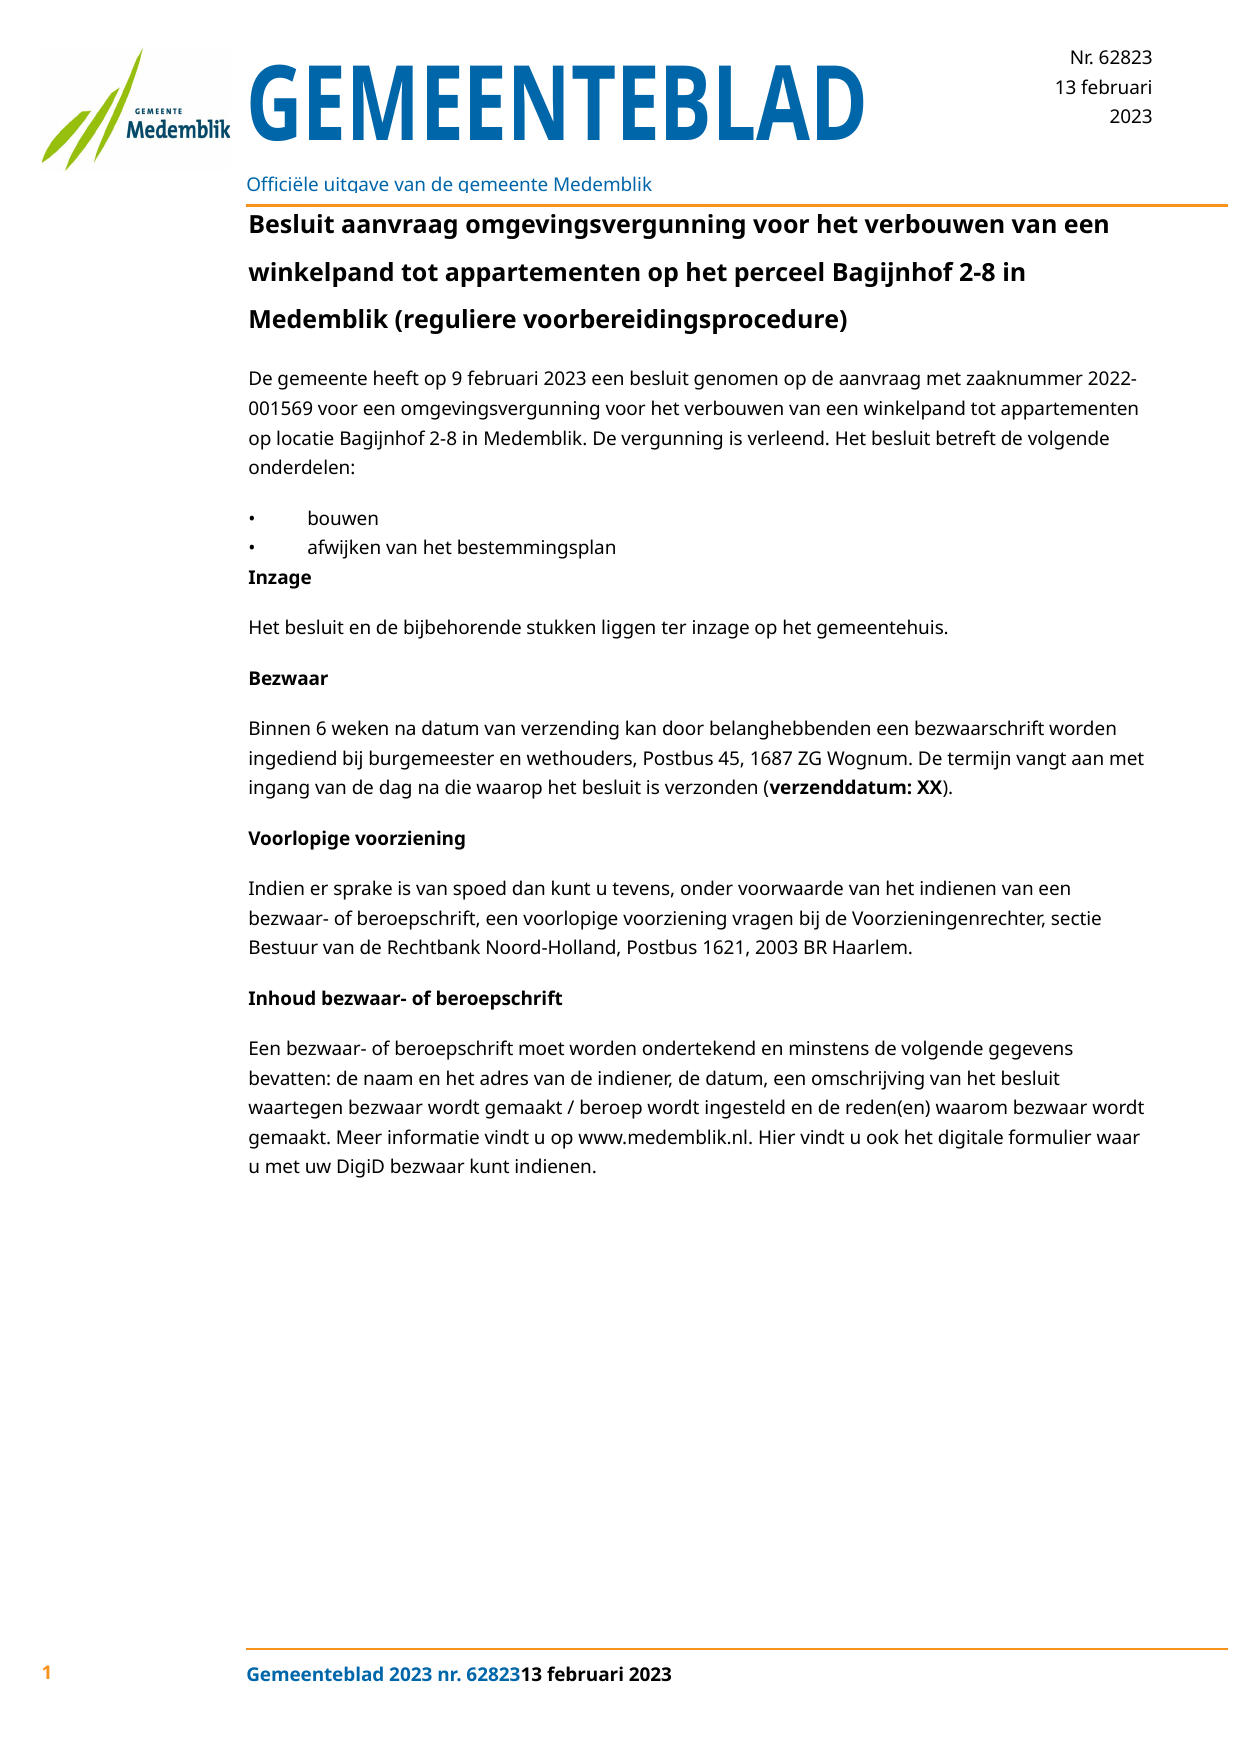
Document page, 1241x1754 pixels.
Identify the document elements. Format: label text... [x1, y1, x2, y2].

text Inzage [248, 564, 1152, 589]
picture [41, 47, 231, 172]
text Indien er sprake is van spoed dan kunt u tevens, onder voorwaarde van het indienen van een bezwaar- of beroepschrift, een voorlopige voorziening vragen bij de Voorzieningenrechter, sectie Bestuur van de Rechtbank Noord-Holland, Postbus 1621, 2003 BR Haarlem. [248, 875, 1152, 960]
text Voorlopige voorziening [248, 825, 1152, 850]
text De gemeente heeft op 9 februari 2023 een besluit genomen op de aanvraag met zaaknummer 2022-001569 voor een omgevingsvergunning voor het verbouwen van een winkelpand tot appartementen op locatie Bagijnhof 2-8 in Medemblik. De vergunning is verleend. Het besluit betreft de volgende onderdelen: [248, 366, 1152, 480]
text Binnen 6 weken na datum van verzending kan door belanghebbenden een bezwaarschrift worden ingediend bij burgemeester en wethouders, Postbus 45, 1687 ZG Wognum. De termijn vangt aan met ingang van de dag na die waarop het besluit is verzonden (verzenddatum: XX). [248, 715, 1152, 800]
list afwijken van het bestemmingsplan [248, 534, 1152, 560]
text Besluit aanvraag omgevingsvergunning voor het verbouwen van een winkelpand tot appartementen op het perceel Bagijnhof 2-8 in Medemblik (reguliere voorbereidingsprocedure) [248, 207, 1152, 336]
text Inhoud bezwaar- of beroepschrift [248, 985, 1152, 1010]
text Een bezwaar- of beroepschrift moet worden ondertekend en minstens de volgende gegevens bevatten: de naam en het adres van de indiener, de datum, een omschrijving van het besluit waartegen bezwaar wordt gemaakt / beroep wordt ingesteld en de reden(en) waarom bezwaar wordt gemaakt. Meer informatie vindt u op www.medemblik.nl. Hier vindt u ook het digitale formulier waar u met uw DigiD bezwaar kunt indienen. [248, 1035, 1152, 1179]
text Bezwaar [248, 665, 1152, 690]
list bouwen [248, 505, 1152, 530]
text Het besluit en de bijbehorende stukken liggen ter inzage op het gemeentehuis. [248, 614, 1152, 640]
